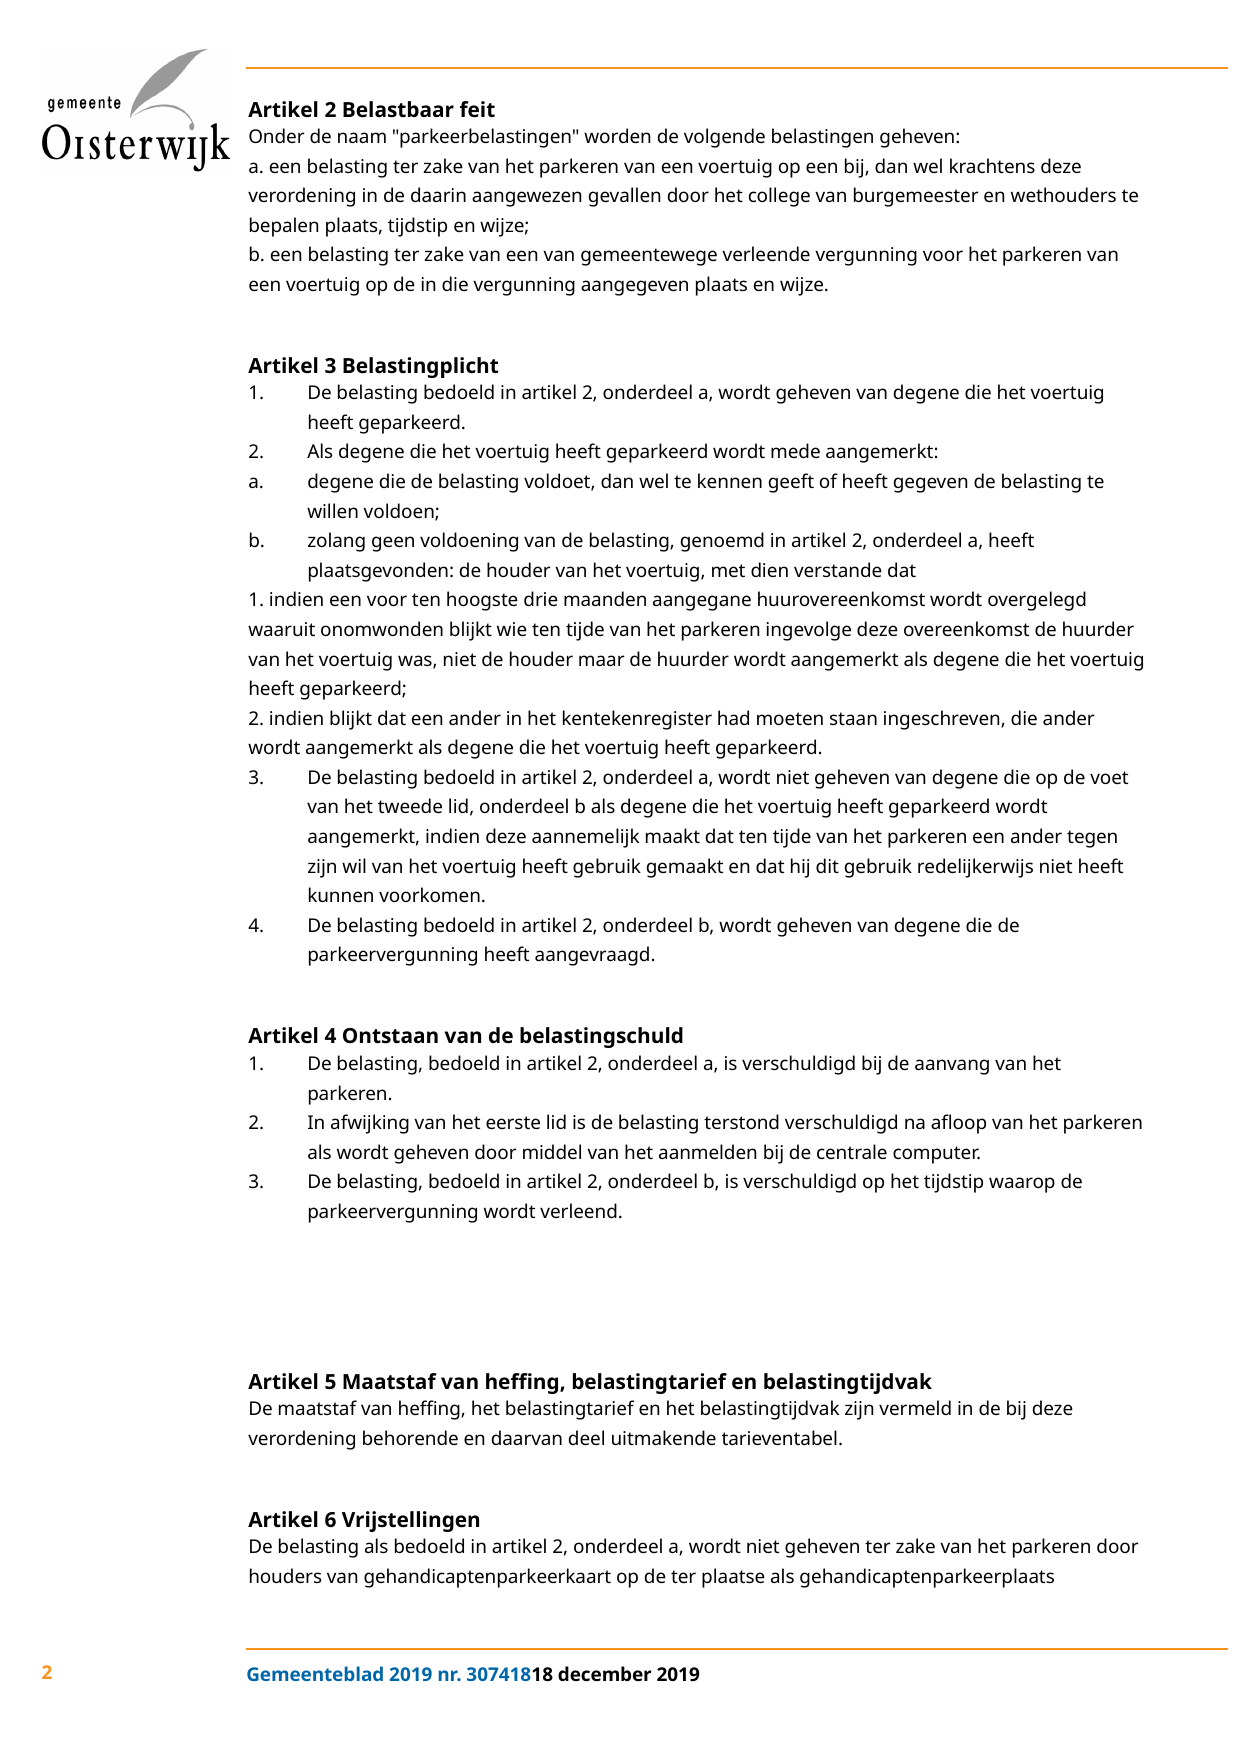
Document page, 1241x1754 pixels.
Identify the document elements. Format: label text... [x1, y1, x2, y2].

list degene die de belasting voldoet, dan wel te kennen geeft of heeft gegeven de belasting te willen voldoen; [248, 468, 1152, 524]
list zolang geen voldoening van de belasting, genoemd in artikel 2, onderdeel a, heeft plaatsgevonden: de houder van het voertuig, met dien verstande dat [248, 527, 1152, 583]
text 1. indien een voor ten hoogste drie maanden aangegane huurovereenkomst wordt overgelegd waaruit onomwonden blijkt wie ten tijde van het parkeren ingevolge deze overeenkomst de huurder van het voertuig was, niet de houder maar de huurder wordt aangemerkt als degene die het voertuig heeft geparkeerd; [248, 587, 1152, 701]
list De belasting bedoeld in artikel 2, onderdeel b, wordt geheven van degene die de parkeervergunning heeft aangevraagd. [248, 912, 1152, 967]
text a. een belasting ter zake van het parkeren van een voertuig op een bij, dan wel krachtens deze verordening in de daarin aangewezen gevallen door het college van burgemeester en wethouders te bepalen plaats, tijdstip en wijze; [248, 153, 1152, 238]
list De belasting, bedoeld in artikel 2, onderdeel a, is verschuldigd bij de aanvang van het parkeren. [248, 1050, 1152, 1105]
text De maatstaf van heffing, het belastingtarief en het belastingtijdvak zijn vermeld in de bij deze verordening behorende en daarvan deel uitmakende tarieventabel. [248, 1395, 1152, 1451]
text 2. indien blijkt dat een ander in het kentekenregister had moeten staan ingeschreven, die ander wordt aangemerkt als degene die het voertuig heeft geparkeerd. [248, 705, 1152, 760]
text Artikel 2 Belastbaar feit [248, 95, 1152, 123]
text Artikel 5 Maatstaf van heffing, belastingtarief en belastingtijdvak [248, 1367, 1152, 1395]
list De belasting, bedoeld in artikel 2, onderdeel b, is verschuldigd op het tijdstip waarop de parkeervergunning wordt verleend. [248, 1168, 1152, 1224]
list In afwijking van het eerste lid is de belasting terstond verschuldigd na afloop van het parkeren als wordt geheven door middel van het aanmelden bij de centrale computer. [248, 1109, 1152, 1164]
text b. een belasting ter zake van een van gemeentewege verleende vergunning voor het parkeren van een voertuig op de in die vergunning aangegeven plaats en wijze. [248, 242, 1152, 297]
text De belasting als bedoeld in artikel 2, onderdeel a, wordt niet geheven ter zake van het parkeren door houders van gehandicaptenparkeerkaart op de ter plaatse als gehandicaptenparkeerplaats [248, 1533, 1152, 1588]
text Artikel 3 Belastingplicht [248, 351, 1152, 379]
text Onder de naam "parkeerbelastingen" worden de volgende belastingen geheven: [248, 123, 1152, 149]
list Als degene die het voertuig heeft geparkeerd wordt mede aangemerkt: [248, 439, 1152, 464]
picture [41, 47, 231, 172]
list De belasting bedoeld in artikel 2, onderdeel a, wordt geheven van degene die het voertuig heeft geparkeerd. [248, 379, 1152, 435]
list De belasting bedoeld in artikel 2, onderdeel a, wordt niet geheven van degene die op de voet van het tweede lid, onderdeel b als degene die het voertuig heeft geparkeerd wordt aangemerkt, indien deze aannemelijk maakt dat ten tijde van het parkeren een ander tegen zijn wil van het voertuig heeft gebruik gemaakt en dat hij dit gebruik redelijkerwijs niet heeft kunnen voorkomen. [248, 764, 1152, 908]
text Artikel 4 Ontstaan van de belastingschuld [248, 1022, 1152, 1050]
text Artikel 6 Vrijstellingen [248, 1505, 1152, 1533]
